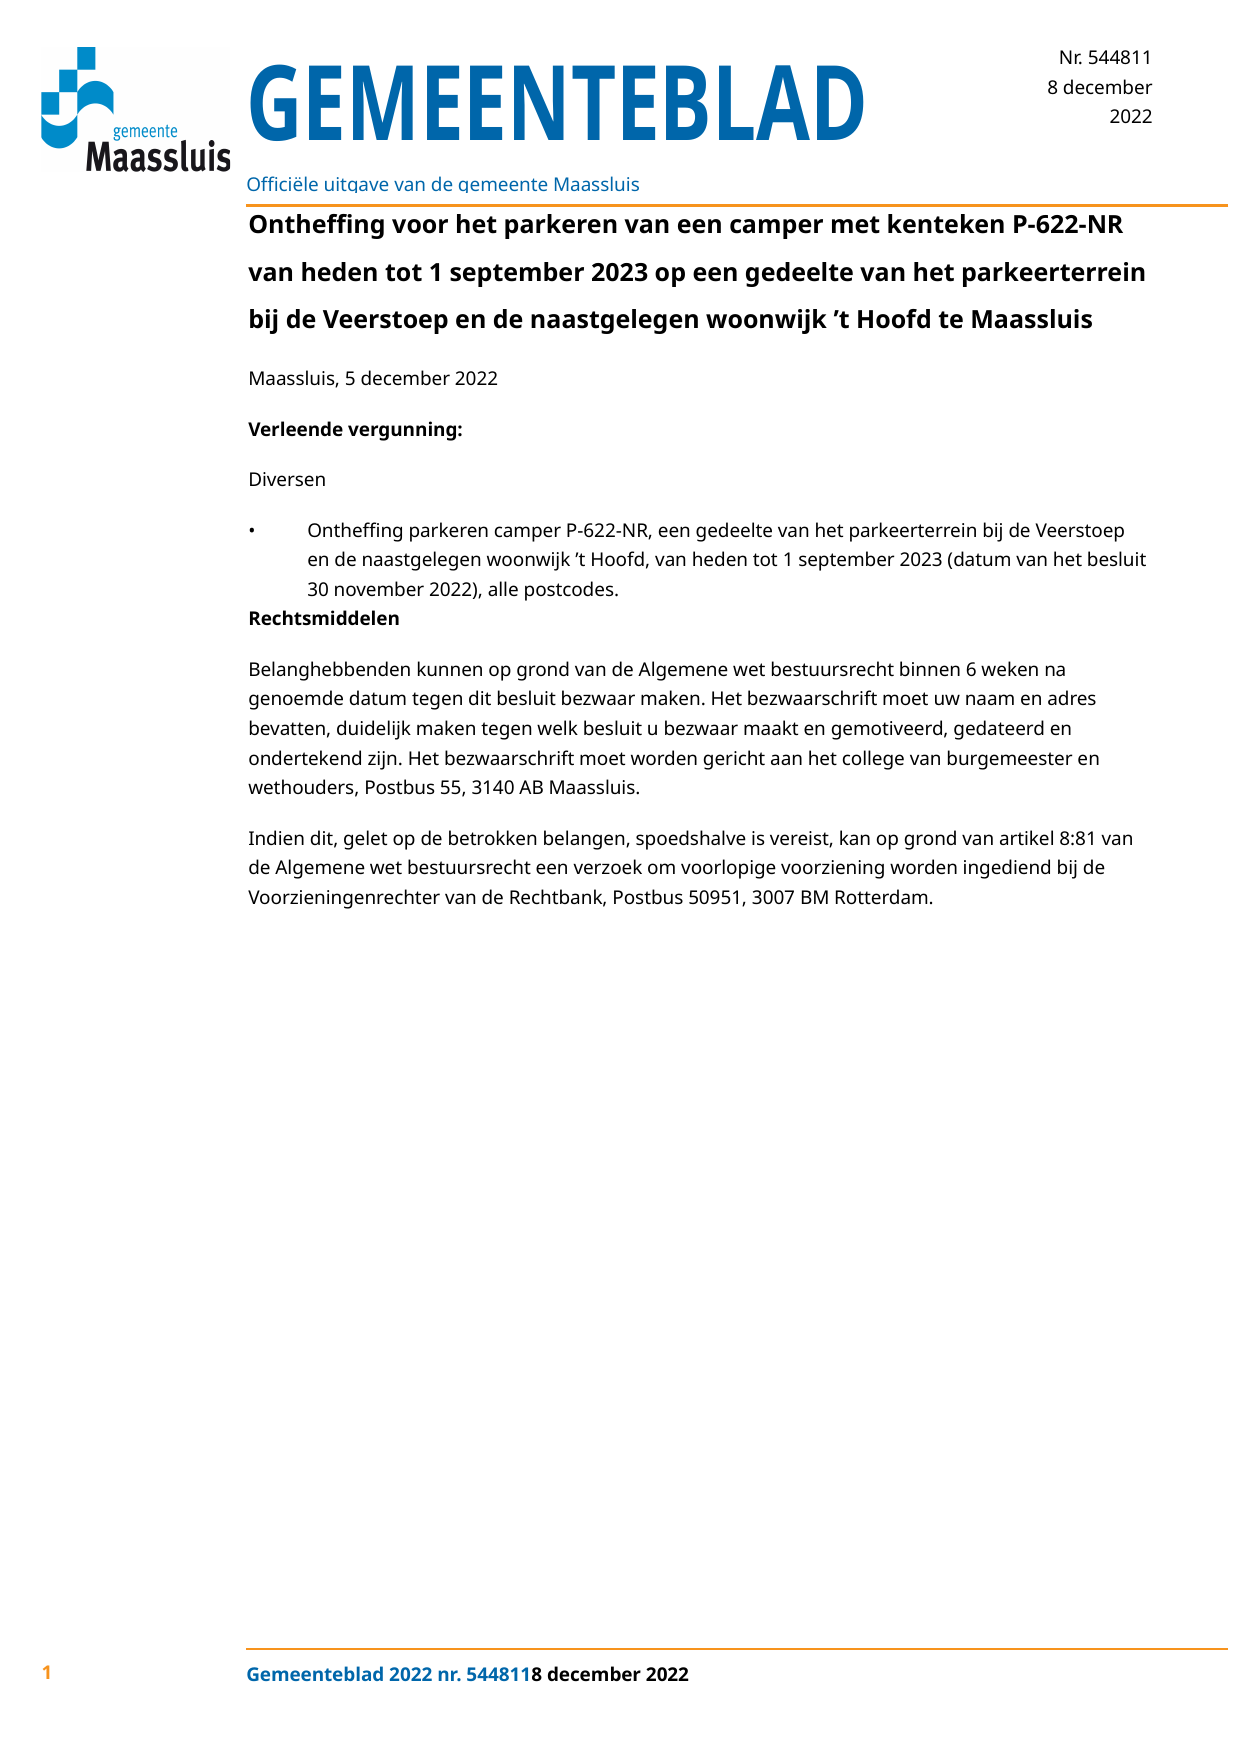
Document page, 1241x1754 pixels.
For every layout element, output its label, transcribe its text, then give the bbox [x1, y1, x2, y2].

text Rechtsmiddelen [248, 606, 1152, 631]
text Indien dit, gelet op de betrokken belangen, spoedshalve is vereist, kan op grond van artikel 8:81 van de Algemene wet bestuursrecht een verzoek om voorlopige voorziening worden ingediend bij de Voorzieningenrechter van de Rechtbank, Postbus 50951, 3007 BM Rotterdam. [248, 825, 1152, 909]
text Ontheffing voor het parkeren van een camper met kenteken P-622-NR van heden tot 1 september 2023 op een gedeelte van het parkeerterrein bij de Veerstoep en de naastgelegen woonwijk ’t Hoofd te Maassluis [248, 207, 1152, 336]
text Maassluis, 5 december 2022 [248, 366, 1152, 391]
text Diversen [248, 466, 1152, 492]
picture [41, 47, 231, 172]
text Verleende vergunning: [248, 416, 1152, 442]
picture [41, 47, 77, 92]
list Ontheffing parkeren camper P-622-NR, een gedeelte van het parkeerterrein bij de Veerstoep en de naastgelegen woonwijk ’t Hoofd, van heden tot 1 september 2023 (datum van het besluit 30 november 2022), alle postcodes. [248, 517, 1152, 602]
text Belanghebbenden kunnen op grond van de Algemene wet bestuursrecht binnen 6 weken na genoemde datum tegen dit besluit bezwaar maken. Het bezwaarschrift moet uw naam en adres bevatten, duidelijk maken tegen welk besluit u bezwaar maakt en gemotiveerd, gedateerd en ondertekend zijn. Het bezwaarschrift moet worden gericht aan het college van burgemeester en wethouders, Postbus 55, 3140 AB Maassluis. [248, 656, 1152, 800]
